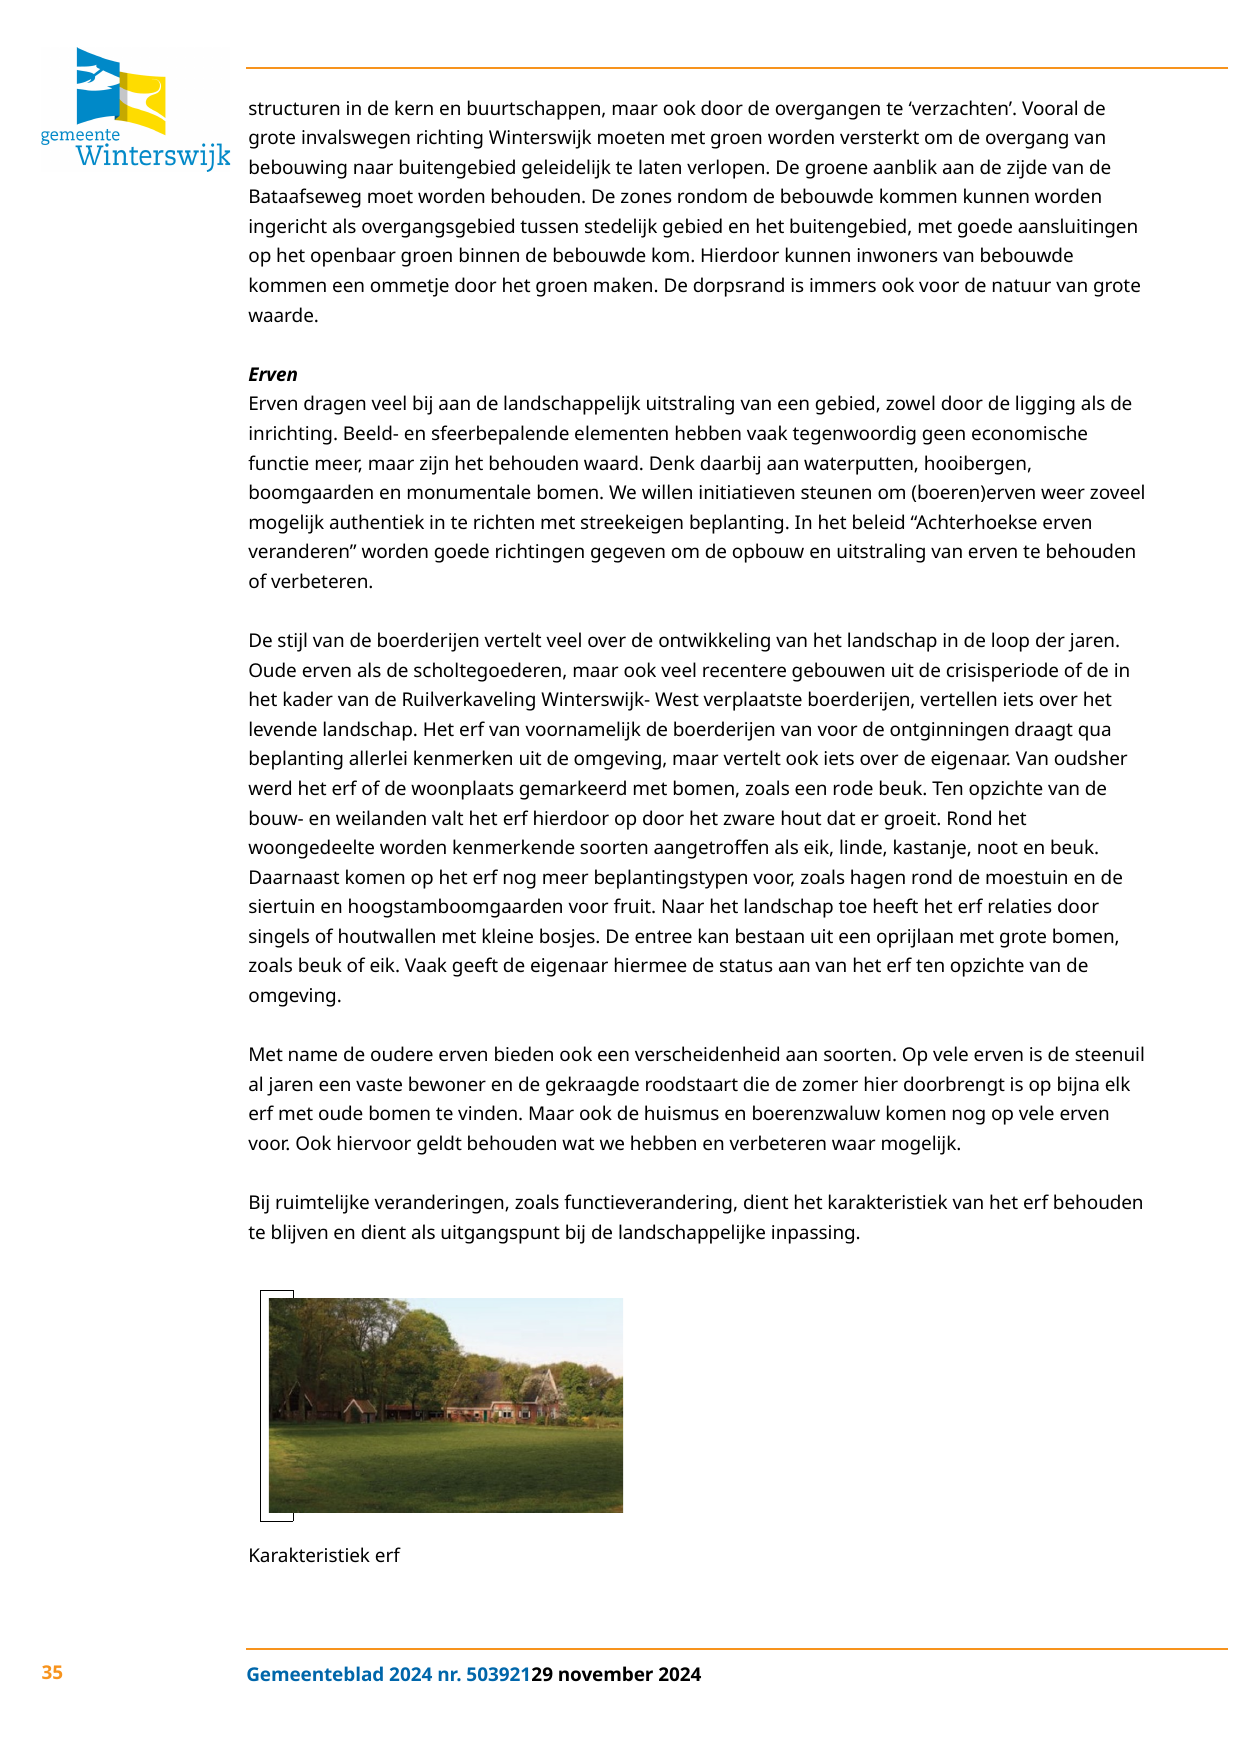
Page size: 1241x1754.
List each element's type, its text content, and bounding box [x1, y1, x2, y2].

text Erven [248, 361, 1152, 387]
picture [225, 153, 231, 162]
picture [41, 47, 231, 172]
text structuren in de kern en buurtschappen, maar ook door de overgangen te ‘verzachten’. Vooral de grote invalswegen richting Winterswijk moeten met groen worden versterkt om de overgang van bebouwing naar buitengebied geleidelijk te laten verlopen. De groene aanblik aan de zijde van de Bataafseweg moet worden behouden. De zones rondom de bebouwde kommen kunnen worden ingericht als overgangsgebied tussen stedelijk gebied en het buitengebied, met goede aansluitingen op het openbaar groen binnen de bebouwde kom. Hierdoor kunnen inwoners van bebouwde kommen een ommetje door het groen maken. De dorpsrand is immers ook voor de natuur van grote waarde. [248, 95, 1152, 328]
picture [268, 1298, 624, 1513]
text Met name de oudere erven bieden ook een verscheidenheid aan soorten. Op vele erven is de steenuil al jaren een vaste bewoner en de gekraagde roodstaart die de zomer hier doorbrengt is op bijna elk erf met oude bomen te vinden. Maar ook de huismus en boerenzwaluw komen nog op vele erven voor. Ook hiervoor geldt behouden wat we hebben en verbeteren waar mogelijk. [248, 1041, 1152, 1156]
text De stijl van de boerderijen vertelt veel over de ontwikkeling van het landschap in de loop der jaren. Oude erven als de scholtegoederen, maar ook veel recentere gebouwen uit de crisisperiode of de in het kader van de Ruilverkaveling Winterswijk- West verplaatste boerderijen, vertellen iets over het levende landschap. Het erf van voornamelijk de boerderijen van voor de ontginningen draagt qua beplanting allerlei kenmerken uit de omgeving, maar vertelt ook iets over de eigenaar. Van oudsher werd het erf of de woonplaats gemarkeerd met bomen, zoals een rode beuk. Ten opzichte van de bouw- en weilanden valt het erf hierdoor op door het zware hout dat er groeit. Rond het woongedeelte worden kenmerkende soorten aangetroffen als eik, linde, kastanje, noot en beuk. Daarnaast komen op het erf nog meer beplantingstypen voor, zoals hagen rond de moestuin en de siertuin en hoogstamboomgaarden voor fruit. Naar het landschap toe heeft het erf relaties door singels of houtwallen met kleine bosjes. De entree kan bestaan uit een oprijlaan met grote bomen, zoals beuk of eik. Vaak geeft de eigenaar hiermee de status aan van het erf ten opzichte van de omgeving. [248, 627, 1152, 1008]
text Bij ruimtelijke veranderingen, zoals functieverandering, dient het karakteristiek van het erf behouden te blijven en dient als uitgangspunt bij de landschappelijke inpassing. [248, 1189, 1152, 1245]
text Karakteristiek erf [248, 1542, 1152, 1568]
text Erven dragen veel bij aan de landschappelijk uitstraling van een gebied, zowel door de ligging als de inrichting. Beeld- en sfeerbepalende elementen hebben vaak tegenwoordig geen economische functie meer, maar zijn het behouden waard. Denk daarbij aan waterputten, hooibergen, boomgaarden en monumentale bomen. We willen initiatieven steunen om (boeren)erven weer zoveel mogelijk authentiek in te richten met streekeigen beplanting. In het beleid “Achterhoekse erven veranderen” worden goede richtingen gegeven om de opbouw en uitstraling van erven te behouden of verbeteren. [248, 391, 1152, 594]
